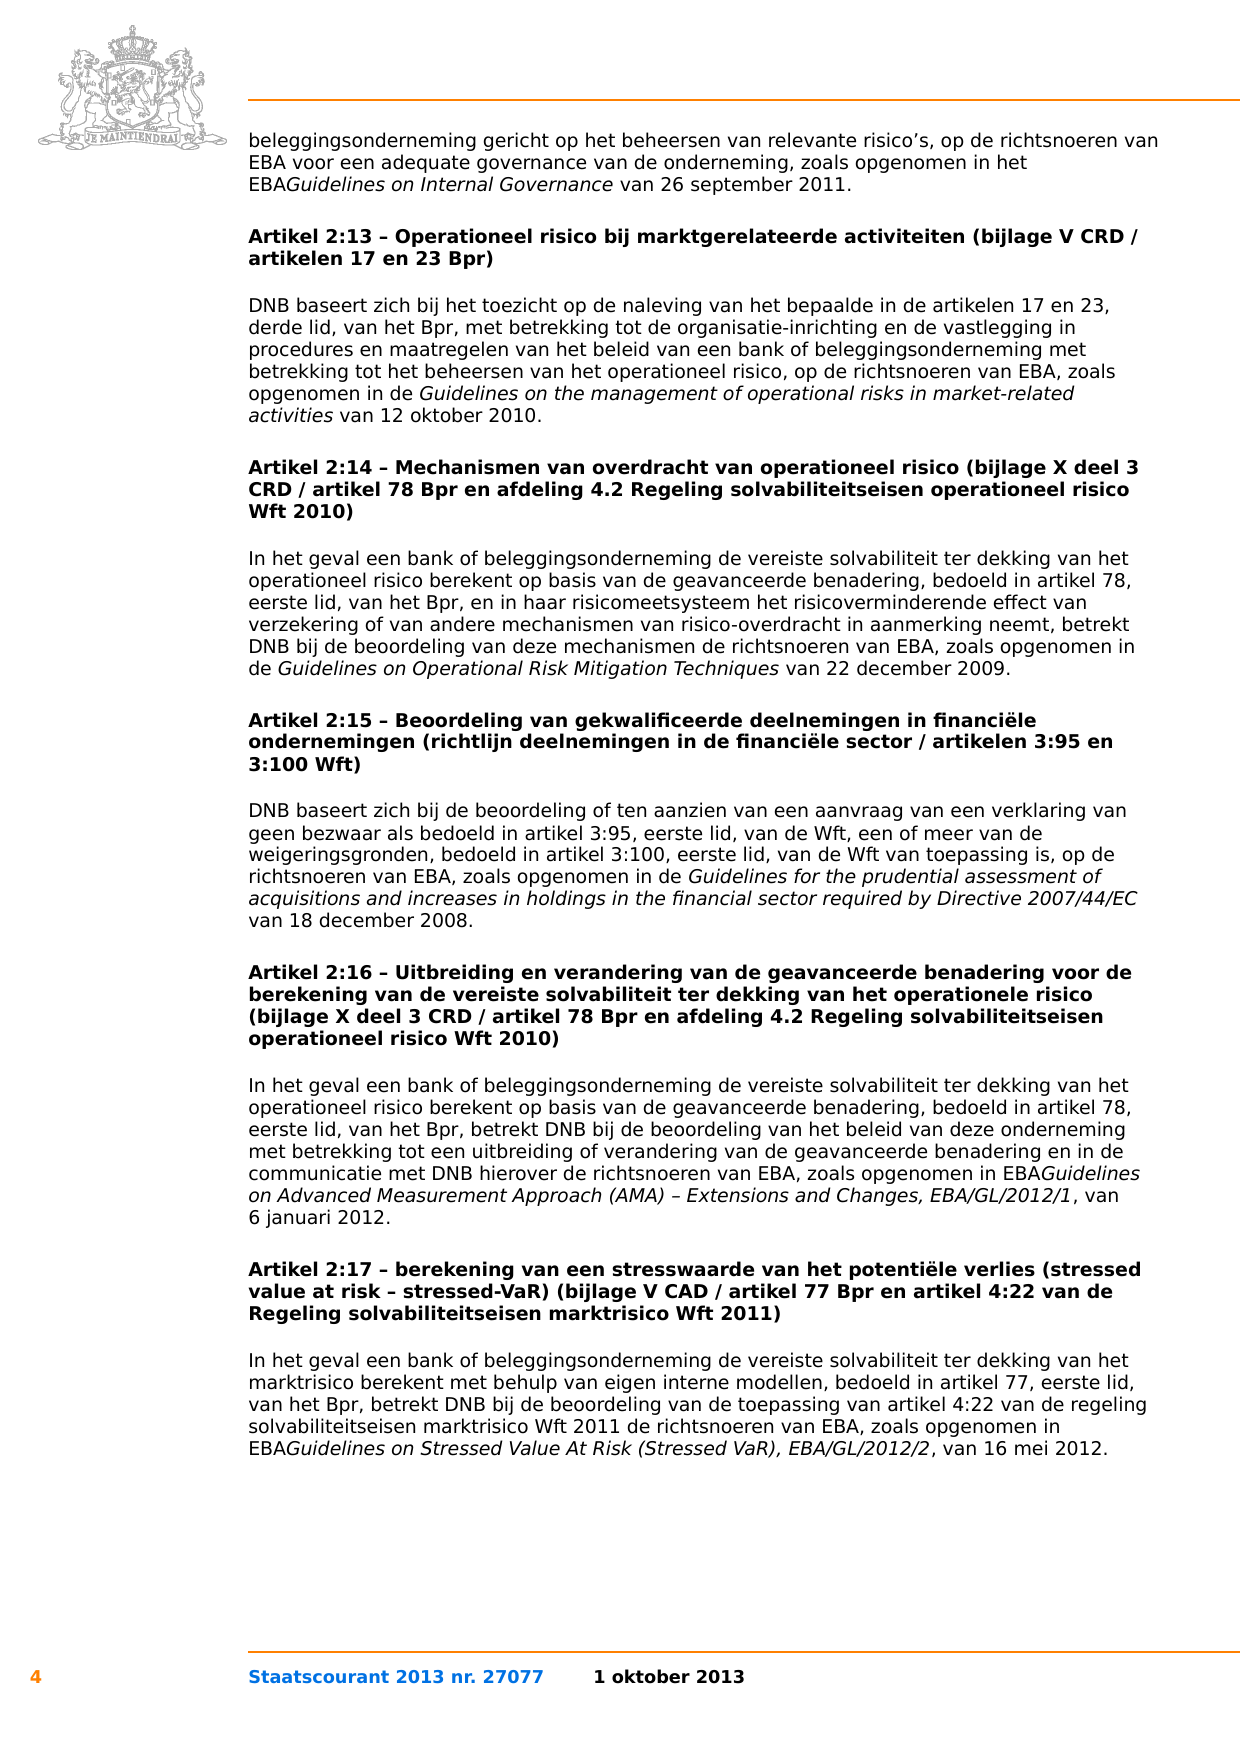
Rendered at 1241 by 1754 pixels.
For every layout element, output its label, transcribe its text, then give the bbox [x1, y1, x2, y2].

picture [38, 25, 227, 150]
text In het geval een bank of beleggingsonderneming de vereiste solvabiliteit ter dekking van het operationeel risico berekent op basis van de geavanceerde benadering, bedoeld in artikel 78, eerste lid, van het Bpr, en in haar risicomeetsysteem het risicoverminderende effect van verzekering of van andere mechanismen van risico-overdracht in aanmerking neemt, betrekt DNB bij de beoordeling van deze mechanismen de richtsnoeren van EBA, zoals opgenomen in de Guidelines on Operational Risk Mitigation Techniques van 22 december 2009. [248, 548, 1163, 679]
subtitle Artikel 2:14 – Mechanismen van overdracht van operationeel risico (bijlage X deel 3 CRD / artikel 78 Bpr en afdeling 4.2 Regeling solvabiliteitseisen operationeel risico Wft 2010) [248, 457, 1163, 523]
text DNB baseert zich bij het toezicht op de naleving van het bepaalde in de artikelen 17 en 23, derde lid, van het Bpr, met betrekking tot de organisatie-inrichting en de vastlegging in procedures en maatregelen van het beleid van een bank of beleggingsonderneming met betrekking tot het beheersen van het operationeel risico, op de richtsnoeren van EBA, zoals opgenomen in de Guidelines on the management of operational risks in market-related activities van 12 oktober 2010. [248, 295, 1163, 427]
text In het geval een bank of beleggingsonderneming de vereiste solvabiliteit ter dekking van het operationeel risico berekent op basis van de geavanceerde benadering, bedoeld in artikel 78, eerste lid, van het Bpr, betrekt DNB bij de beoordeling van het beleid van deze onderneming met betrekking tot een uitbreiding of verandering van de geavanceerde benadering en in de communicatie met DNB hierover de richtsnoeren van EBA, zoals opgenomen in EBAGuidelines on Advanced Measurement Approach (AMA) – Extensions and Changes, EBA/GL/2012/1, van 6 januari 2012. [248, 1075, 1163, 1229]
subtitle Artikel 2:17 – berekening van een stresswaarde van het potentiële verlies (stressed value at risk – stressed-VaR) (bijlage V CAD / artikel 77 Bpr en artikel 4:22 van de Regeling solvabiliteitseisen marktrisico Wft 2011) [248, 1259, 1163, 1325]
text beleggingsonderneming gericht op het beheersen van relevante risico’s, op de richtsnoeren van EBA voor een adequate governance van de onderneming, zoals opgenomen in het EBAGuidelines on Internal Governance van 26 september 2011. [248, 130, 1163, 196]
text In het geval een bank of beleggingsonderneming de vereiste solvabiliteit ter dekking van het marktrisico berekent met behulp van eigen interne modellen, bedoeld in artikel 77, eerste lid, van het Bpr, betrekt DNB bij de beoordeling van de toepassing van artikel 4:22 van de regeling solvabiliteitseisen marktrisico Wft 2011 de richtsnoeren van EBA, zoals opgenomen in EBAGuidelines on Stressed Value At Risk (Stressed VaR), EBA/GL/2012/2, van 16 mei 2012. [248, 1350, 1163, 1460]
subtitle Artikel 2:15 – Beoordeling van gekwalificeerde deelnemingen in financiële ondernemingen (richtlijn deelnemingen in de financiële sector / artikelen 3:95 en 3:100 Wft) [248, 709, 1163, 775]
subtitle Artikel 2:13 – Operationeel risico bij marktgerelateerde activiteiten (bijlage V CRD / artikelen 17 en 23 Bpr) [248, 226, 1163, 270]
text DNB baseert zich bij de beoordeling of ten aanzien van een aanvraag van een verklaring van geen bezwaar als bedoeld in artikel 3:95, eerste lid, van de Wft, een of meer van de weigeringsgronden, bedoeld in artikel 3:100, eerste lid, van de Wft van toepassing is, op de richtsnoeren van EBA, zoals opgenomen in de Guidelines for the prudential assessment of acquisitions and increases in holdings in the financial sector required by Directive 2007/44/EC van 18 december 2008. [248, 800, 1163, 932]
subtitle Artikel 2:16 – Uitbreiding en verandering van de geavanceerde benadering voor de berekening van de vereiste solvabiliteit ter dekking van het operationele risico (bijlage X deel 3 CRD / artikel 78 Bpr en afdeling 4.2 Regeling solvabiliteitseisen operationeel risico Wft 2010) [248, 962, 1163, 1050]
